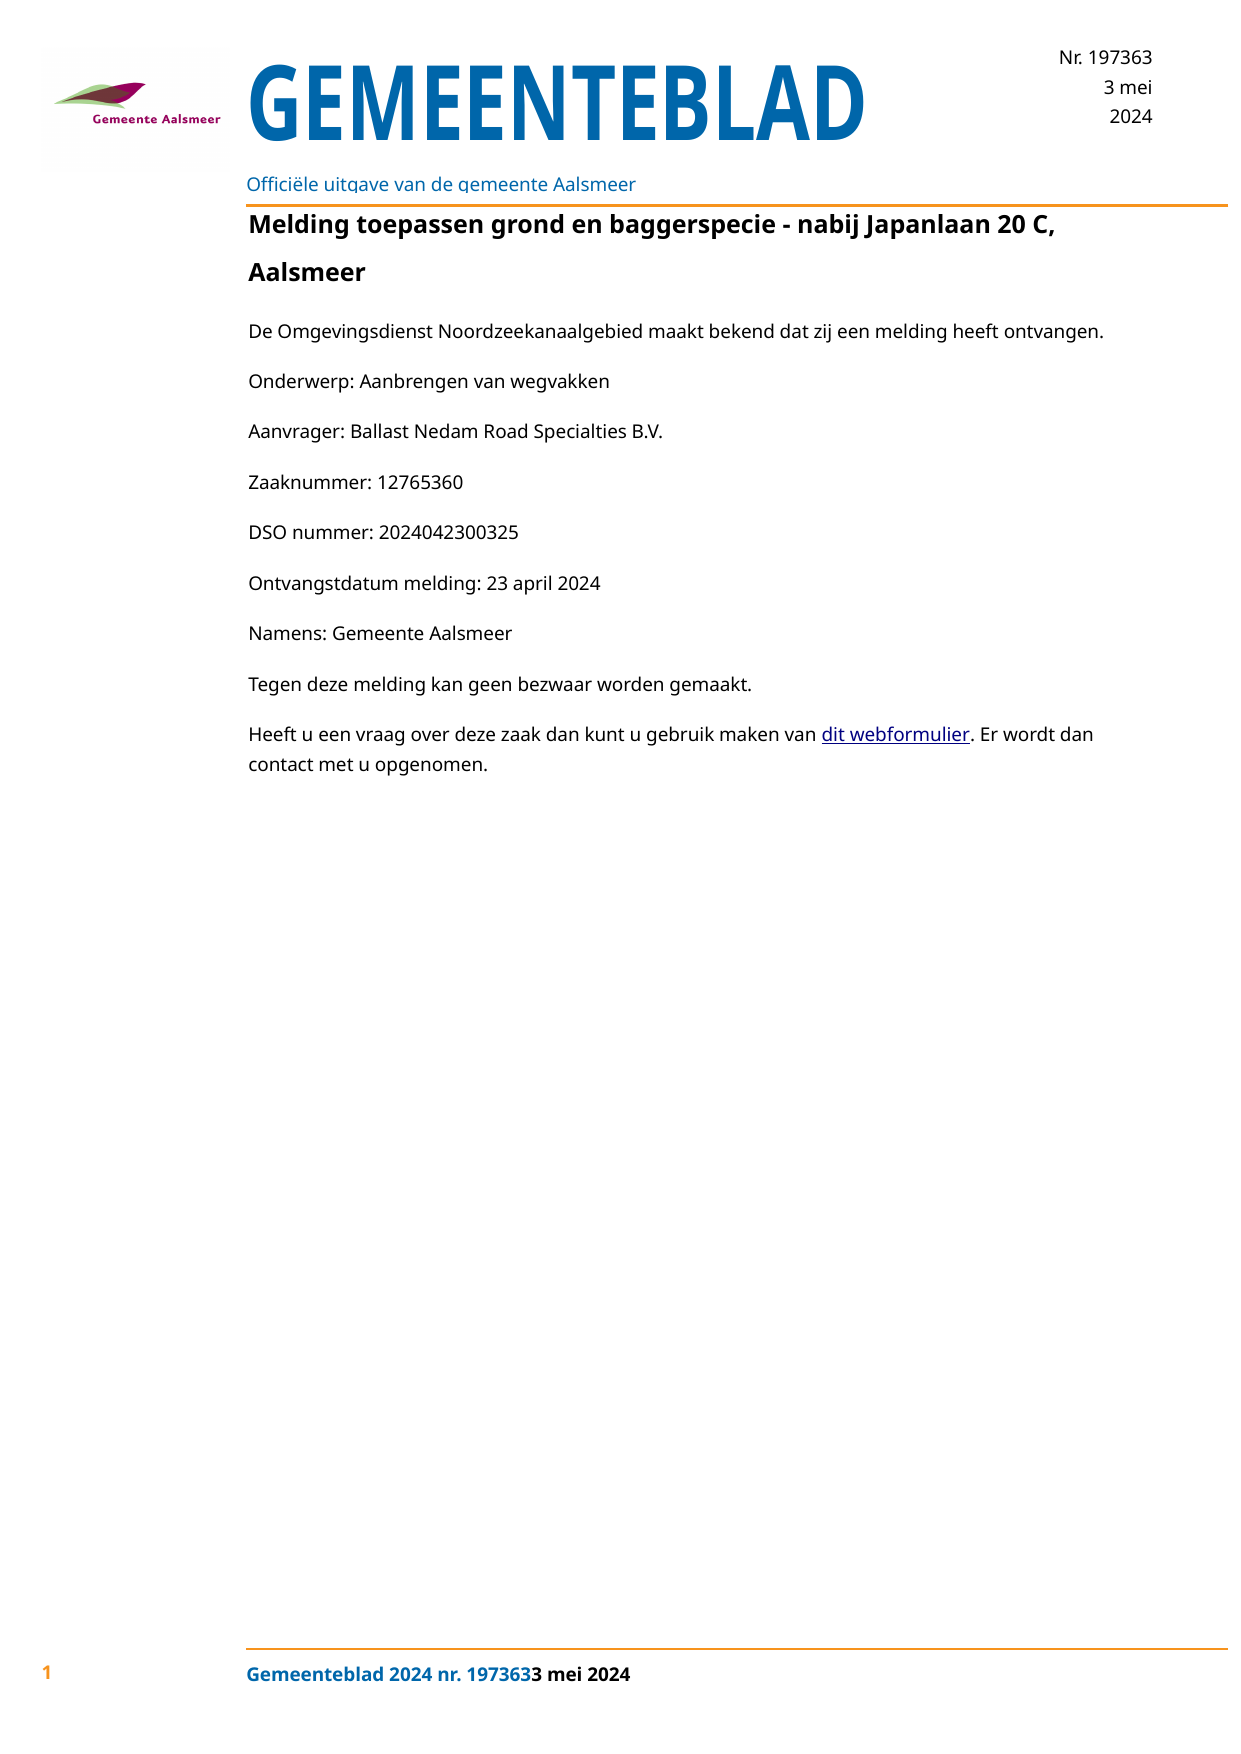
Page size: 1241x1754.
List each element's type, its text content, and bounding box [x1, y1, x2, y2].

text Namens: Gemeente Aalsmeer [248, 620, 1152, 646]
picture [41, 47, 231, 172]
text DSO nummer: 2024042300325 [248, 519, 1152, 545]
text Heeft u een vraag over deze zaak dan kunt u gebruik maken van dit webformulier. Er wordt dan contact met u opgenomen. [248, 721, 1152, 777]
text Melding toepassen grond en baggerspecie - nabij Japanlaan 20 C, Aalsmeer [248, 207, 1152, 288]
text Onderwerp: Aanbrengen van wegvakken [248, 368, 1152, 394]
text Tegen deze melding kan geen bezwaar worden gemaakt. [248, 671, 1152, 697]
text Zaaknummer: 12765360 [248, 469, 1152, 495]
text Ontvangstdatum melding: 23 april 2024 [248, 570, 1152, 596]
text De Omgevingsdienst Noordzeekanaalgebied maakt bekend dat zij een melding heeft ontvangen. [248, 318, 1152, 344]
text Aanvrager: Ballast Nedam Road Specialties B.V. [248, 419, 1152, 444]
